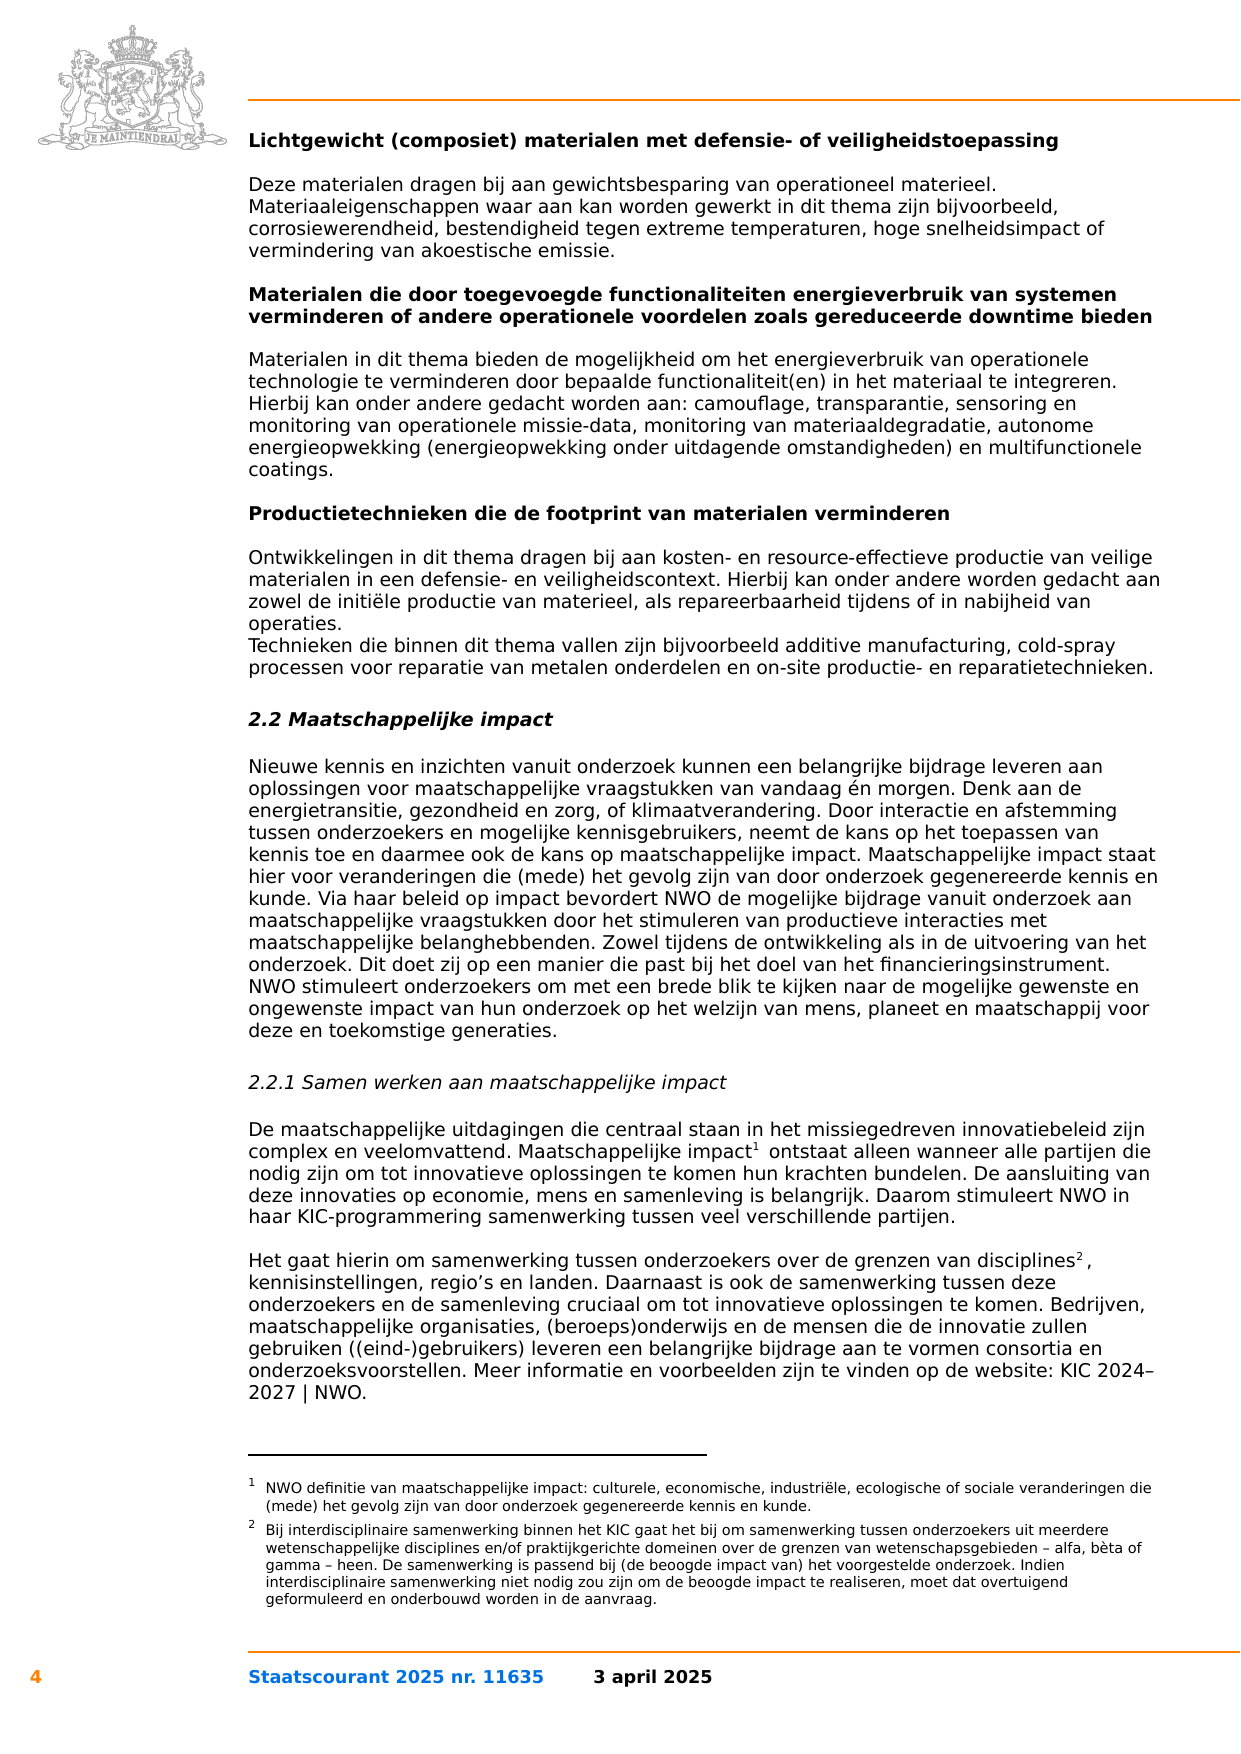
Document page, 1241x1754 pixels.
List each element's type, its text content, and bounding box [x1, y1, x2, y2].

subtitle Productietechnieken die de footprint van materialen verminderen [248, 503, 1163, 525]
text Bij interdisciplinaire samenwerking binnen het KIC gaat het bij om samenwerking tussen onderzoekers uit meerdere wetenschappelijke disciplines en/of praktijkgerichte domeinen over de grenzen van wetenschapsgebieden – alfa, bèta of gamma – heen. De samenwerking is passend bij (de beoogde impact van) het voorgestelde onderzoek. Indien interdisciplinaire samenwerking niet nodig zou zijn om de beoogde impact te realiseren, moet dat overtuigend geformuleerd en onderbouwd worden in de aanvraag. [248, 1518, 1163, 1608]
text Technieken die binnen dit thema vallen zijn bijvoorbeeld additive manufacturing, cold-spray processen voor reparatie van metalen onderdelen en on-site productie- en reparatietechnieken. [248, 635, 1163, 679]
text De maatschappelijke uitdagingen die centraal staan in het missiegedreven innovatiebeleid zijn complex en veelomvattend. Maatschappelijke impact ontstaat alleen wanneer alle partijen die nodig zijn om tot innovatieve oplossingen te komen hun krachten bundelen. De aansluiting van deze innovaties op economie, mens en samenleving is belangrijk. Daarom stimuleert NWO in haar KIC-programmering samenwerking tussen veel verschillende partijen. [248, 1118, 1163, 1228]
text Materialen in dit thema bieden de mogelijkheid om het energieverbruik van operationele technologie te verminderen door bepaalde functionaliteit(en) in het materiaal te integreren. Hierbij kan onder andere gedacht worden aan: camouflage, transparantie, sensoring en monitoring van operationele missie-data, monitoring van materiaaldegradatie, autonome energieopwekking (energieopwekking onder uitdagende omstandigheden) en multifunctionele coatings. [248, 349, 1163, 481]
text Ontwikkelingen in dit thema dragen bij aan kosten- en resource-effectieve productie van veilige materialen in een defensie- en veiligheidscontext. Hierbij kan onder andere worden gedacht aan zowel de initiële productie van materieel, als repareerbaarheid tijdens of in nabijheid van operaties. [248, 547, 1163, 635]
picture [38, 25, 227, 150]
text Het gaat hierin om samenwerking tussen onderzoekers over de grenzen van disciplines, kennisinstellingen, regio’s en landen. Daarnaast is ook de samenwerking tussen deze onderzoekers en de samenleving cruciaal om tot innovatieve oplossingen te komen. Bedrijven, maatschappelijke organisaties, (beroeps)onderwijs en de mensen die de innovatie zullen gebruiken ((eind-)gebruikers) leveren een belangrijke bijdrage aan te vormen consortia en onderzoeksvoorstellen. Meer informatie en voorbeelden zijn te vinden op de website: KIC 2024–2027 | NWO. [248, 1250, 1163, 1404]
text Nieuwe kennis en inzichten vanuit onderzoek kunnen een belangrijke bijdrage leveren aan oplossingen voor maatschappelijke vraagstukken van vandaag én morgen. Denk aan de energietransitie, gezondheid en zorg, of klimaatverandering. Door interactie en afstemming tussen onderzoekers en mogelijke kennisgebruikers, neemt de kans op het toepassen van kennis toe en daarmee ook de kans op maatschappelijke impact. Maatschappelijke impact staat hier voor veranderingen die (mede) het gevolg zijn van door onderzoek gegenereerde kennis en kunde. Via haar beleid op impact bevordert NWO de mogelijke bijdrage vanuit onderzoek aan maatschappelijke vraagstukken door het stimuleren van productieve interacties met maatschappelijke belanghebbenden. Zowel tijdens de ontwikkeling als in de uitvoering van het onderzoek. Dit doet zij op een manier die past bij het doel van het financieringsinstrument. NWO stimuleert onderzoekers om met een brede blik te kijken naar de mogelijke gewenste en ongewenste impact van hun onderzoek op het welzijn van mens, planeet en maatschappij voor deze en toekomstige generaties. [248, 756, 1163, 1042]
subtitle 2.2 Maatschappelijke impact [248, 709, 1163, 731]
subtitle Lichtgewicht (composiet) materialen met defensie- of veiligheidstoepassing [248, 130, 1163, 152]
text Deze materialen dragen bij aan gewichtsbesparing van operationeel materieel. Materiaaleigenschappen waar aan kan worden gewerkt in dit thema zijn bijvoorbeeld, corrosiewerendheid, bestendigheid tegen extreme temperaturen, hoge snelheidsimpact of vermindering van akoestische emissie. [248, 174, 1163, 262]
text NWO definitie van maatschappelijke impact: culturele, economische, industriële, ecologische of sociale veranderingen die (mede) het gevolg zijn van door onderzoek gegenereerde kennis en kunde. [248, 1476, 1163, 1515]
subtitle 2.2.1 Samen werken aan maatschappelijke impact [248, 1072, 1163, 1093]
subtitle Materialen die door toegevoegde functionaliteiten energieverbruik van systemen verminderen of andere operationele voordelen zoals gereduceerde downtime bieden [248, 283, 1163, 327]
